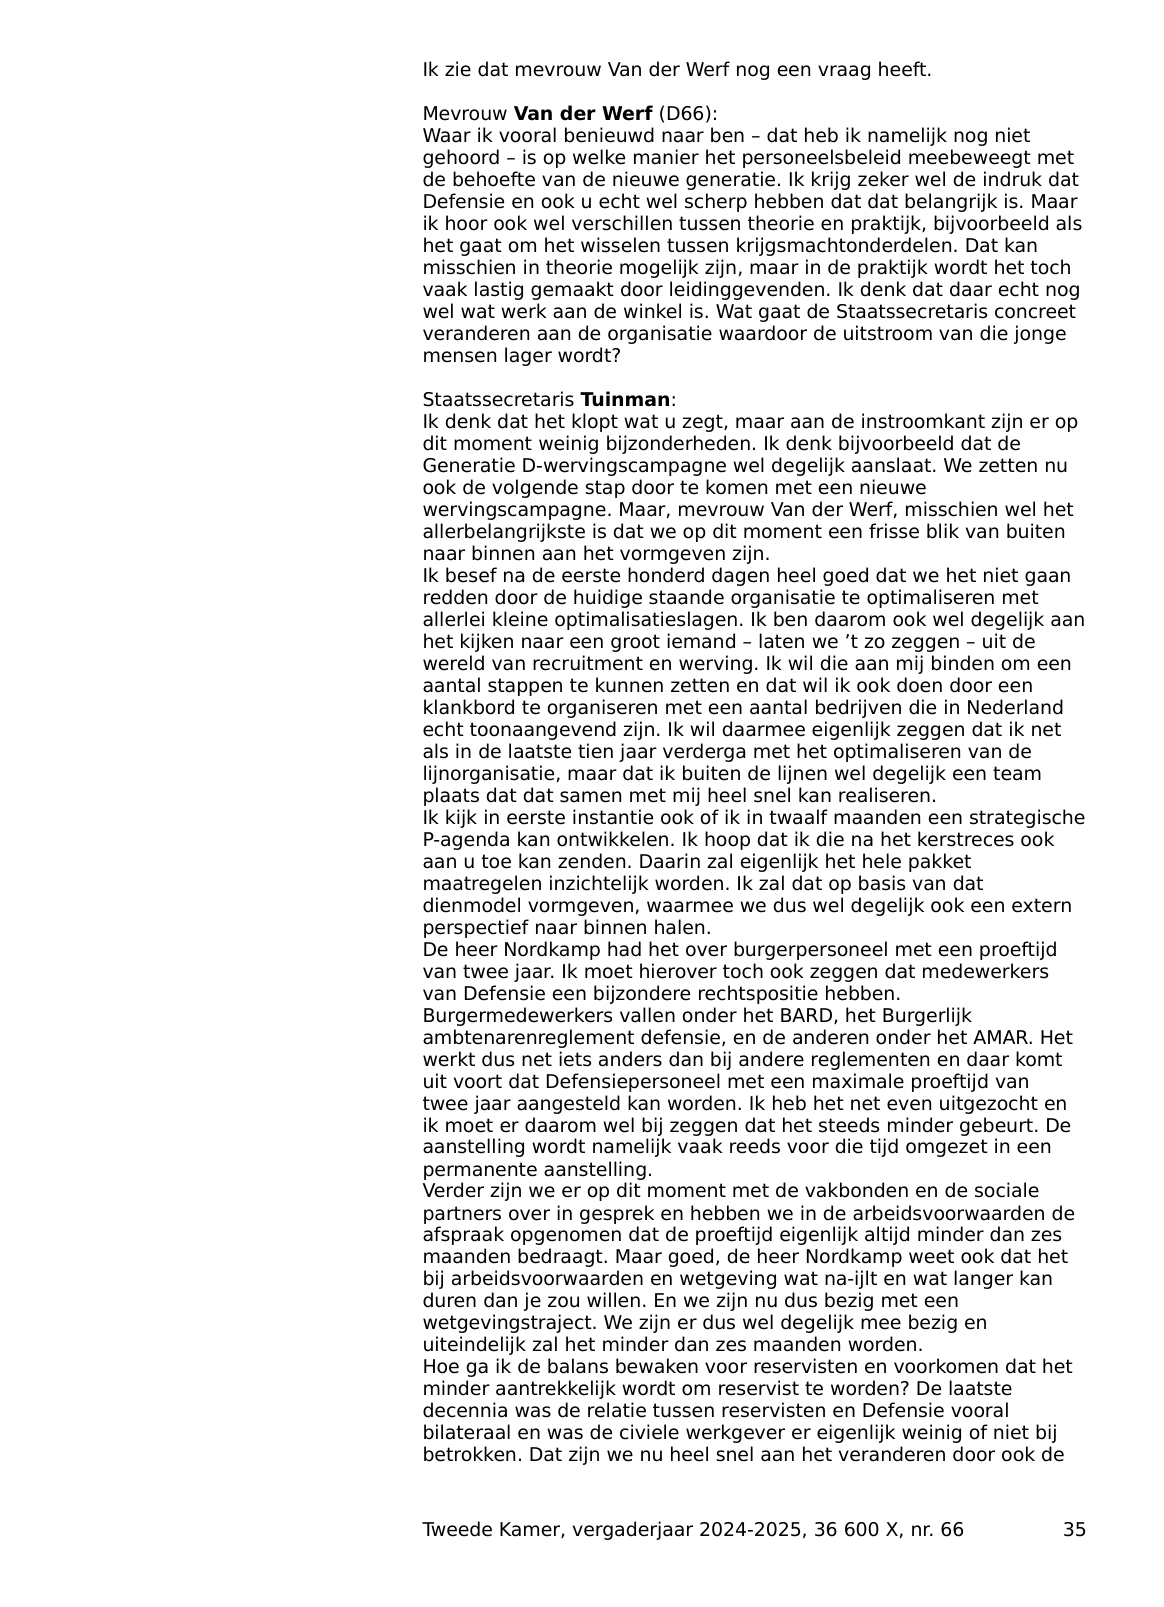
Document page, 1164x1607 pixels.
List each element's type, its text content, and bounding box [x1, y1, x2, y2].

text De heer Nordkamp had het over burgerpersoneel met een proeftijd van twee jaar. Ik moet hierover toch ook zeggen dat medewerkers van Defensie een bijzondere rechtspositie hebben. Burgermedewerkers vallen onder het BARD, het Burgerlijk ambtenarenreglement defensie, en de anderen onder het AMAR. Het werkt dus net iets anders dan bij andere reglementen en daar komt uit voort dat Defensiepersoneel met een maximale proeftijd van twee jaar aangesteld kan worden. Ik heb het net even uitgezocht en ik moet er daarom wel bij zeggen dat het steeds minder gebeurt. De aanstelling wordt namelijk vaak reeds voor die tijd omgezet in een permanente aanstelling. [422, 939, 1087, 1180]
text Waar ik vooral benieuwd naar ben – dat heb ik namelijk nog niet gehoord – is op welke manier het personeelsbeleid meebeweegt met de behoefte van de nieuwe generatie. Ik krijg zeker wel de indruk dat Defensie en ook u echt wel scherp hebben dat dat belangrijk is. Maar ik hoor ook wel verschillen tussen theorie en praktijk, bijvoorbeeld als het gaat om het wisselen tussen krijgsmachtonderdelen. Dat kan misschien in theorie mogelijk zijn, maar in de praktijk wordt het toch vaak lastig gemaakt door leidinggevenden. Ik denk dat daar echt nog wel wat werk aan de winkel is. Wat gaat de Staatssecretaris concreet veranderen aan de organisatie waardoor de uitstroom van die jonge mensen lager wordt? [422, 125, 1087, 367]
text Mevrouw Van der Werf (D66): [422, 103, 1087, 125]
text Ik besef na de eerste honderd dagen heel goed dat we het niet gaan redden door de huidige staande organisatie te optimaliseren met allerlei kleine optimalisatieslagen. Ik ben daarom ook wel degelijk aan het kijken naar een groot iemand – laten we ’t zo zeggen – uit de wereld van recruitment en werving. Ik wil die aan mij binden om een aantal stappen te kunnen zetten en dat wil ik ook doen door een klankbord te organiseren met een aantal bedrijven die in Nederland echt toonaangevend zijn. Ik wil daarmee eigenlijk zeggen dat ik net als in de laatste tien jaar verderga met het optimaliseren van de lijnorganisatie, maar dat ik buiten de lijnen wel degelijk een team plaats dat dat samen met mij heel snel kan realiseren. [422, 565, 1087, 807]
text Verder zijn we er op dit moment met de vakbonden en de sociale partners over in gesprek en hebben we in de arbeidsvoorwaarden de afspraak opgenomen dat de proeftijd eigenlijk altijd minder dan zes maanden bedraagt. Maar goed, de heer Nordkamp weet ook dat het bij arbeidsvoorwaarden en wetgeving wat na-ijlt en wat langer kan duren dan je zou willen. En we zijn nu dus bezig met een wetgevingstraject. We zijn er dus wel degelijk mee bezig en uiteindelijk zal het minder dan zes maanden worden. [422, 1180, 1087, 1356]
text Ik denk dat het klopt wat u zegt, maar aan de instroomkant zijn er op dit moment weinig bijzonderheden. Ik denk bijvoorbeeld dat de Generatie D-wervingscampagne wel degelijk aanslaat. We zetten nu ook de volgende stap door te komen met een nieuwe wervingscampagne. Maar, mevrouw Van der Werf, misschien wel het allerbelangrijkste is dat we op dit moment een frisse blik van buiten naar binnen aan het vormgeven zijn. [422, 411, 1087, 565]
text Ik kijk in eerste instantie ook of ik in twaalf maanden een strategische P-agenda kan ontwikkelen. Ik hoop dat ik die na het kerstreces ook aan u toe kan zenden. Daarin zal eigenlijk het hele pakket maatregelen inzichtelijk worden. Ik zal dat op basis van dat dienmodel vormgeven, waarmee we dus wel degelijk ook een extern perspectief naar binnen halen. [422, 807, 1087, 939]
text Staatssecretaris Tuinman: [422, 389, 1087, 411]
text Ik zie dat mevrouw Van der Werf nog een vraag heeft. [422, 59, 1087, 81]
text Hoe ga ik de balans bewaken voor reservisten en voorkomen dat het minder aantrekkelijk wordt om reservist te worden? De laatste decennia was de relatie tussen reservisten en Defensie vooral bilateraal en was de civiele werkgever er eigenlijk weinig of niet bij betrokken. Dat zijn we nu heel snel aan het veranderen door ook de [422, 1356, 1087, 1466]
